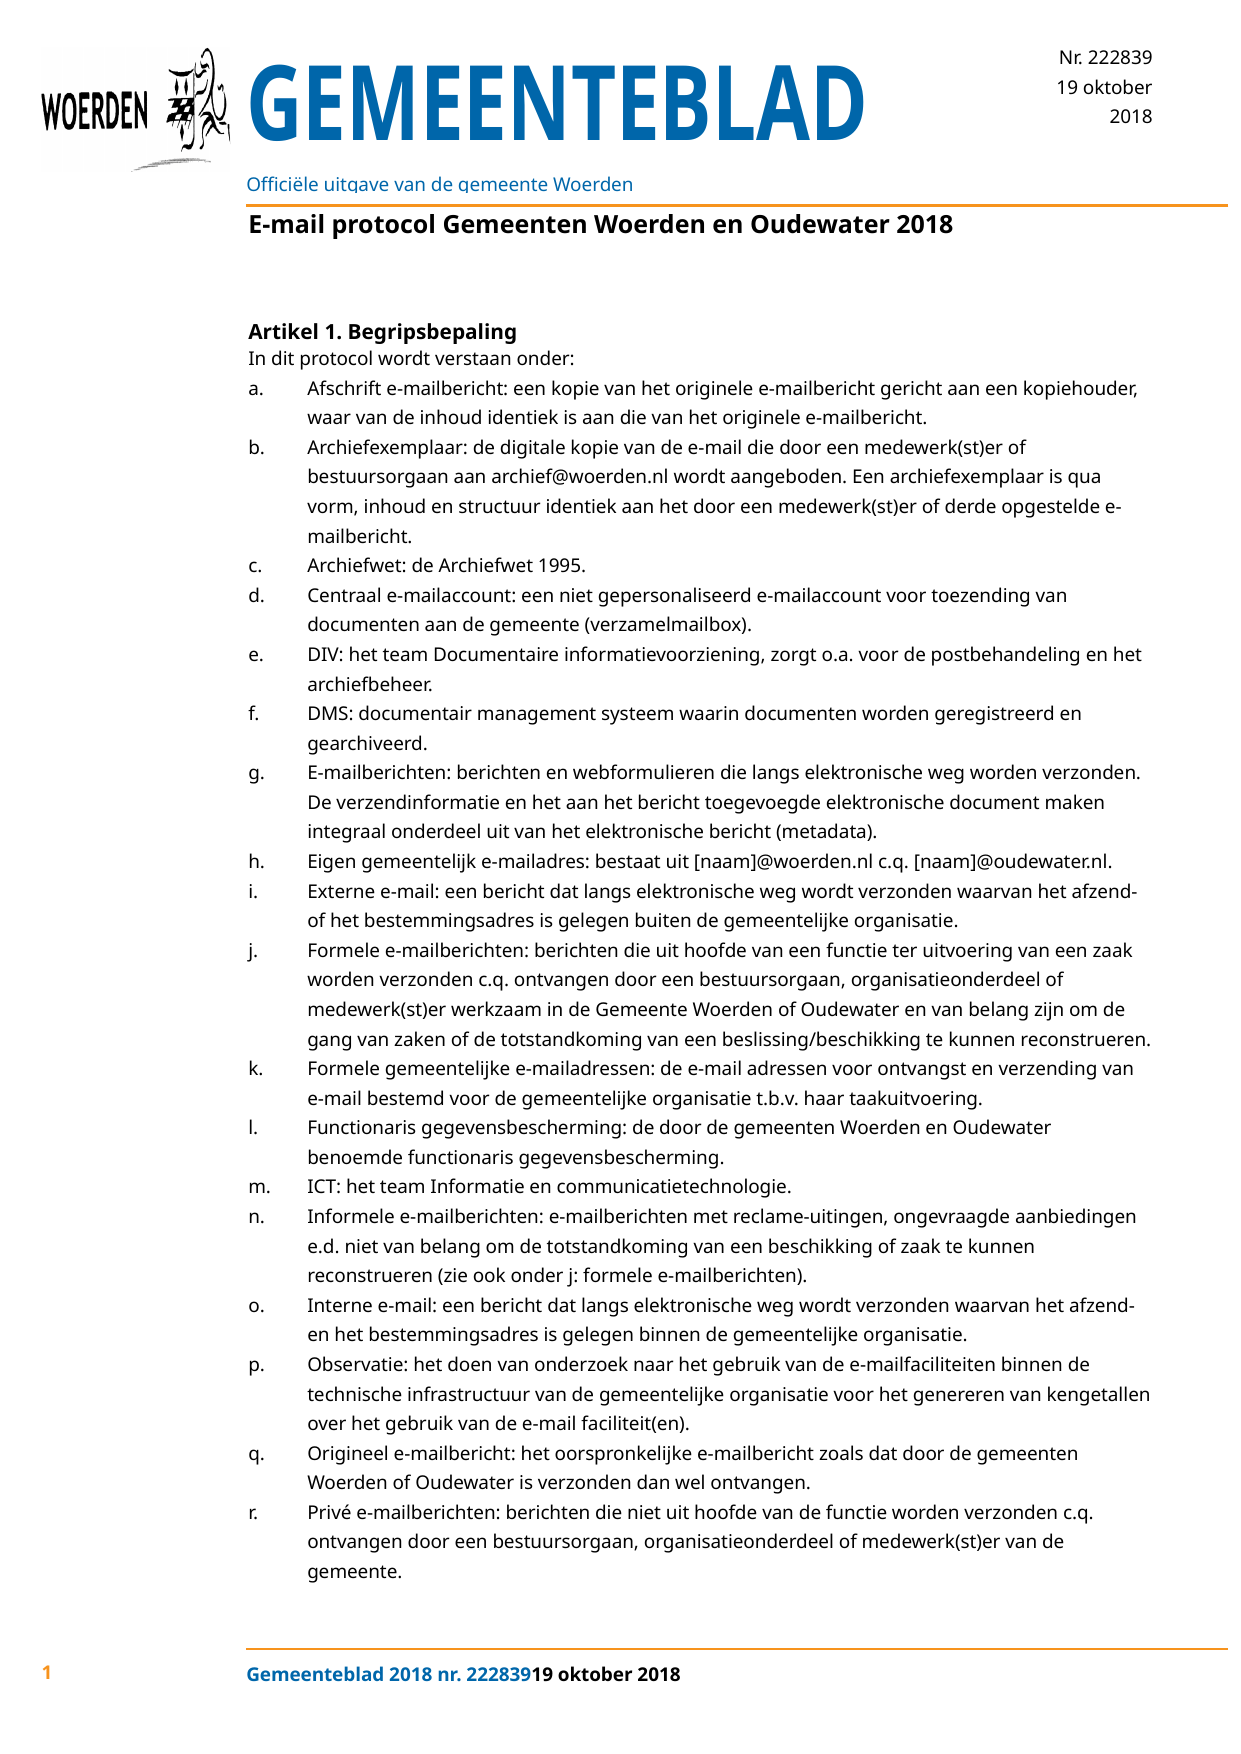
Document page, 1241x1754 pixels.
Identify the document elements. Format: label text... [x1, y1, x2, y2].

list Interne e-mail: een bericht dat langs elektronische weg wordt verzonden waarvan het afzend- en het bestemmingsadres is gelegen binnen de gemeentelijke organisatie. [248, 1292, 1152, 1347]
text In dit protocol wordt verstaan onder: [248, 345, 1152, 371]
list Observatie: het doen van onderzoek naar het gebruik van de e-mailfaciliteiten binnen de technische infrastructuur van de gemeentelijke organisatie voor het genereren van kengetallen over het gebruik van de e-mail faciliteit(en). [248, 1351, 1152, 1436]
text E-mail protocol Gemeenten Woerden en Oudewater 2018 [248, 207, 1152, 241]
list Centraal e-mailaccount: een niet gepersonaliseerd e-mailaccount voor toezending van documenten aan de gemeente (verzamelmailbox). [248, 582, 1152, 637]
list Afschrift e-mailbericht: een kopie van het originele e-mailbericht gericht aan een kopiehouder, waar van de inhoud identiek is aan die van het originele e-mailbericht. [248, 375, 1152, 430]
list DMS: documentair management systeem waarin documenten worden geregistreerd en gearchiveerd. [248, 700, 1152, 756]
list Privé e-mailberichten: berichten die niet uit hoofde van de functie worden verzonden c.q. ontvangen door een bestuursorgaan, organisatieonderdeel of medewerk(st)er van de gemeente. [248, 1499, 1152, 1584]
list Archiefexemplaar: de digitale kopie van de e-mail die door een medewerk(st)er of bestuursorgaan aan archief@woerden.nl wordt aangeboden. Een archiefexemplaar is qua vorm, inhoud en structuur identiek aan het door een medewerk(st)er of derde opgestelde e-mailbericht. [248, 434, 1152, 548]
list ICT: het team Informatie en communicatietechnologie. [248, 1174, 1152, 1199]
list DIV: het team Documentaire informatievoorziening, zorgt o.a. voor de postbehandeling en het archiefbeheer. [248, 641, 1152, 696]
list Functionaris gegevensbescherming: de door de gemeenten Woerden en Oudewater benoemde functionaris gegevensbescherming. [248, 1114, 1152, 1170]
list Archiefwet: de Archiefwet 1995. [248, 552, 1152, 578]
list Externe e-mail: een bericht dat langs elektronische weg wordt verzonden waarvan het afzend- of het bestemmingsadres is gelegen buiten de gemeentelijke organisatie. [248, 878, 1152, 933]
list E-mailberichten: berichten en webformulieren die langs elektronische weg worden verzonden. De verzendinformatie en het aan het bericht toegevoegde elektronische document maken integraal onderdeel uit van het elektronische bericht (metadata). [248, 759, 1152, 844]
list Origineel e-mailbericht: het oorspronkelijke e-mailbericht zoals dat door de gemeenten Woerden of Oudewater is verzonden dan wel ontvangen. [248, 1440, 1152, 1495]
list Informele e-mailberichten: e-mailberichten met reclame-uitingen, ongevraagde aanbiedingen e.d. niet van belang om de totstandkoming van een beschikking of zaak te kunnen reconstrueren (zie ook onder j: formele e-mailberichten). [248, 1203, 1152, 1288]
list Formele gemeentelijke e-mailadressen: de e-mail adressen voor ontvangst en verzending van e-mail bestemd voor de gemeentelijke organisatie t.b.v. haar taakuitvoering. [248, 1055, 1152, 1111]
list Eigen gemeentelijk e-mailadres: bestaat uit [naam]@woerden.nl c.q. [naam]@oudewater.nl. [248, 848, 1152, 874]
text Artikel 1. Begripsbepaling [248, 317, 1152, 345]
list Formele e-mailberichten: berichten die uit hoofde van een functie ter uitvoering van een zaak worden verzonden c.q. ontvangen door een bestuursorgaan, organisatieonderdeel of medewerk(st)er werkzaam in de Gemeente Woerden of Oudewater en van belang zijn om de gang van zaken of de totstandkoming van een beslissing/beschikking te kunnen reconstrueren. [248, 937, 1152, 1051]
picture [41, 47, 231, 172]
